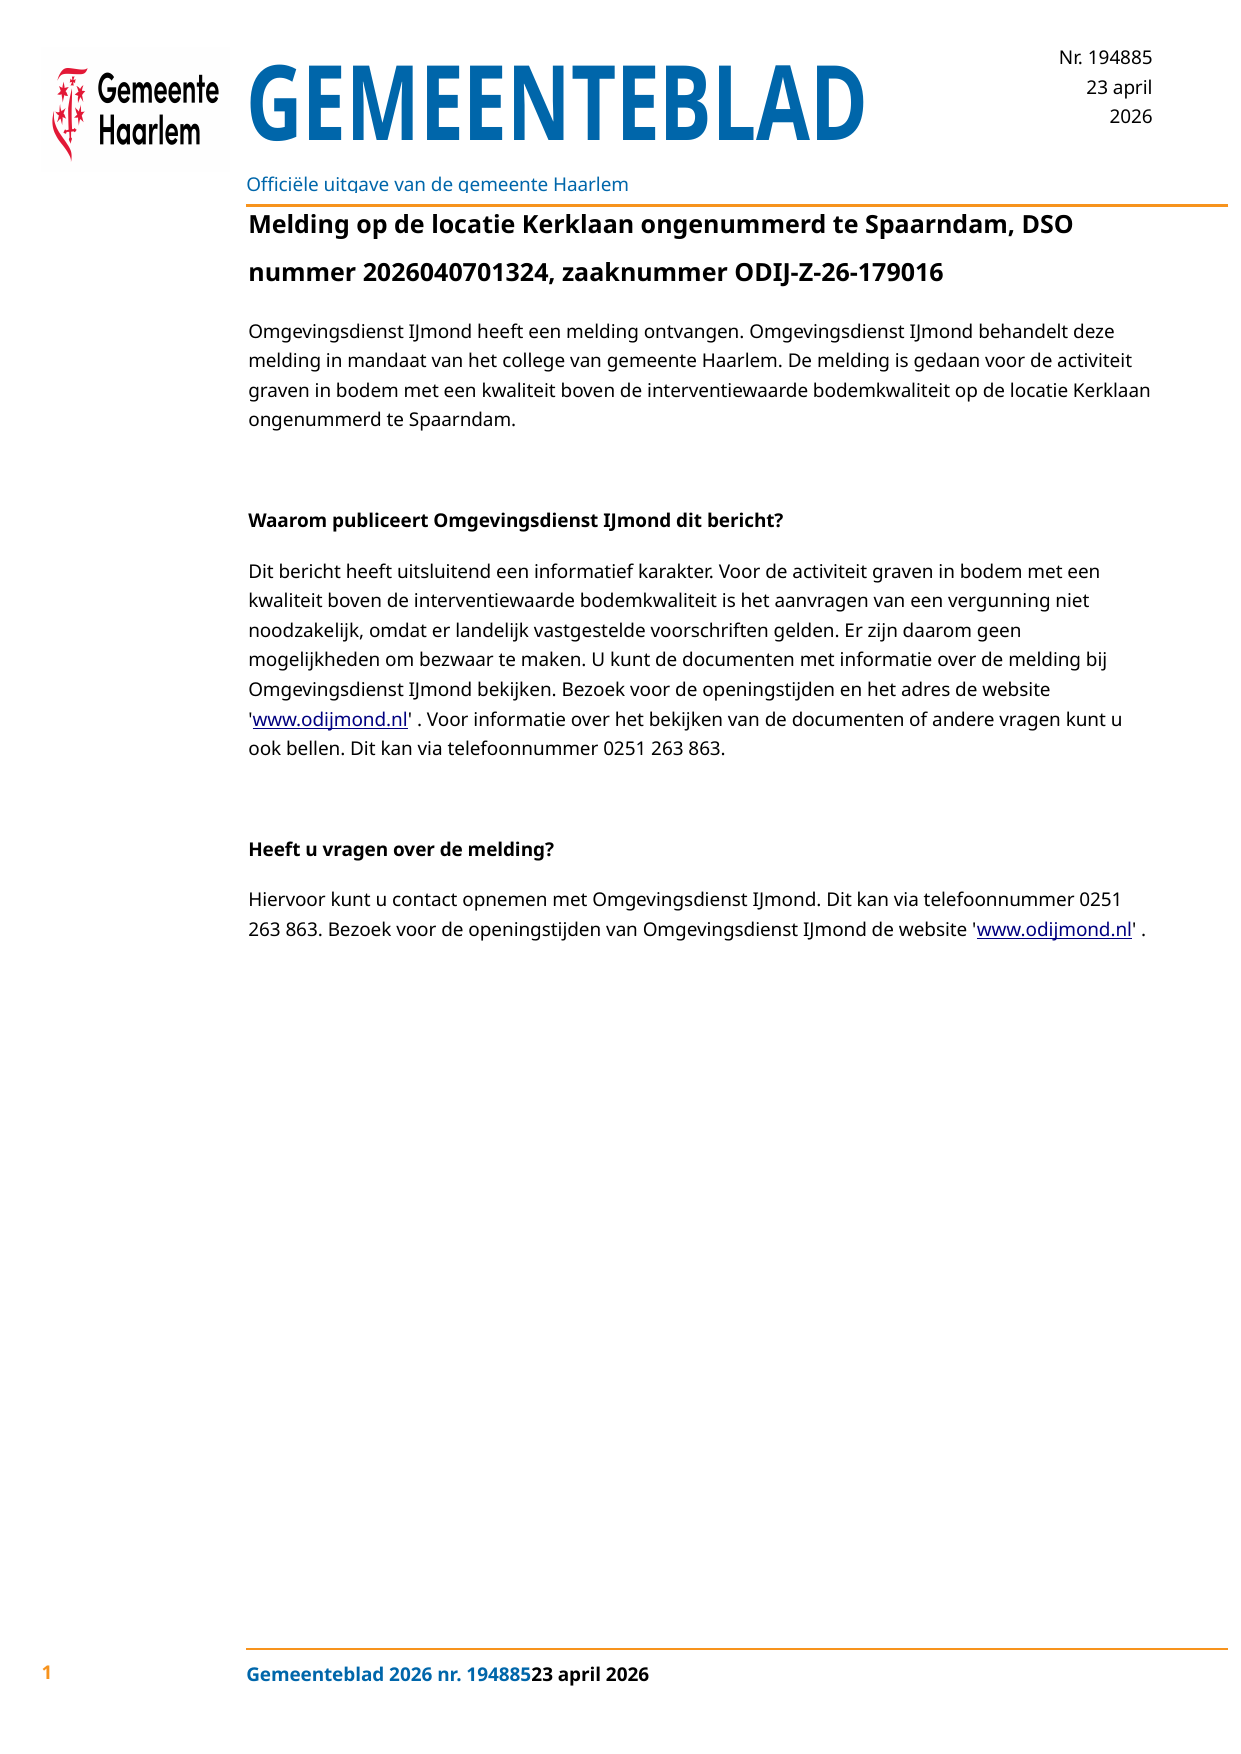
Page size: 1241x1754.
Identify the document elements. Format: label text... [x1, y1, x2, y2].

picture [41, 47, 231, 172]
text Hiervoor kunt u contact opnemen met Omgevingsdienst IJmond. Dit kan via telefoonnummer 0251 263 863. Bezoek voor de openingstijden van Omgevingsdienst IJmond de website 'www.odijmond.nl' . [248, 887, 1152, 942]
text Melding op de locatie Kerklaan ongenummerd te Spaarndam, DSO nummer 2026040701324, zaaknummer ODIJ-Z-26-179016 [248, 207, 1152, 288]
text Waarom publiceert Omgevingsdienst IJmond dit bericht? [248, 507, 1152, 533]
text Dit bericht heeft uitsluitend een informatief karakter. Voor de activiteit graven in bodem met een kwaliteit boven de interventiewaarde bodemkwaliteit is het aanvragen van een vergunning niet noodzakelijk, omdat er landelijk vastgestelde voorschriften gelden. Er zijn daarom geen mogelijkheden om bezwaar te maken. U kunt de documenten met informatie over de melding bij Omgevingsdienst IJmond bekijken. Bezoek voor de openingstijden en het adres de website 'www.odijmond.nl' . Voor informatie over het bekijken van de documenten of andere vragen kunt u ook bellen. Dit kan via telefoonnummer 0251 263 863. [248, 558, 1152, 761]
text Omgevingsdienst IJmond heeft een melding ontvangen. Omgevingsdienst IJmond behandelt deze melding in mandaat van het college van gemeente Haarlem. De melding is gedaan voor de activiteit graven in bodem met een kwaliteit boven de interventiewaarde bodemkwaliteit op de locatie Kerklaan ongenummerd te Spaarndam. [248, 318, 1152, 432]
text Heeft u vragen over de melding? [248, 836, 1152, 862]
